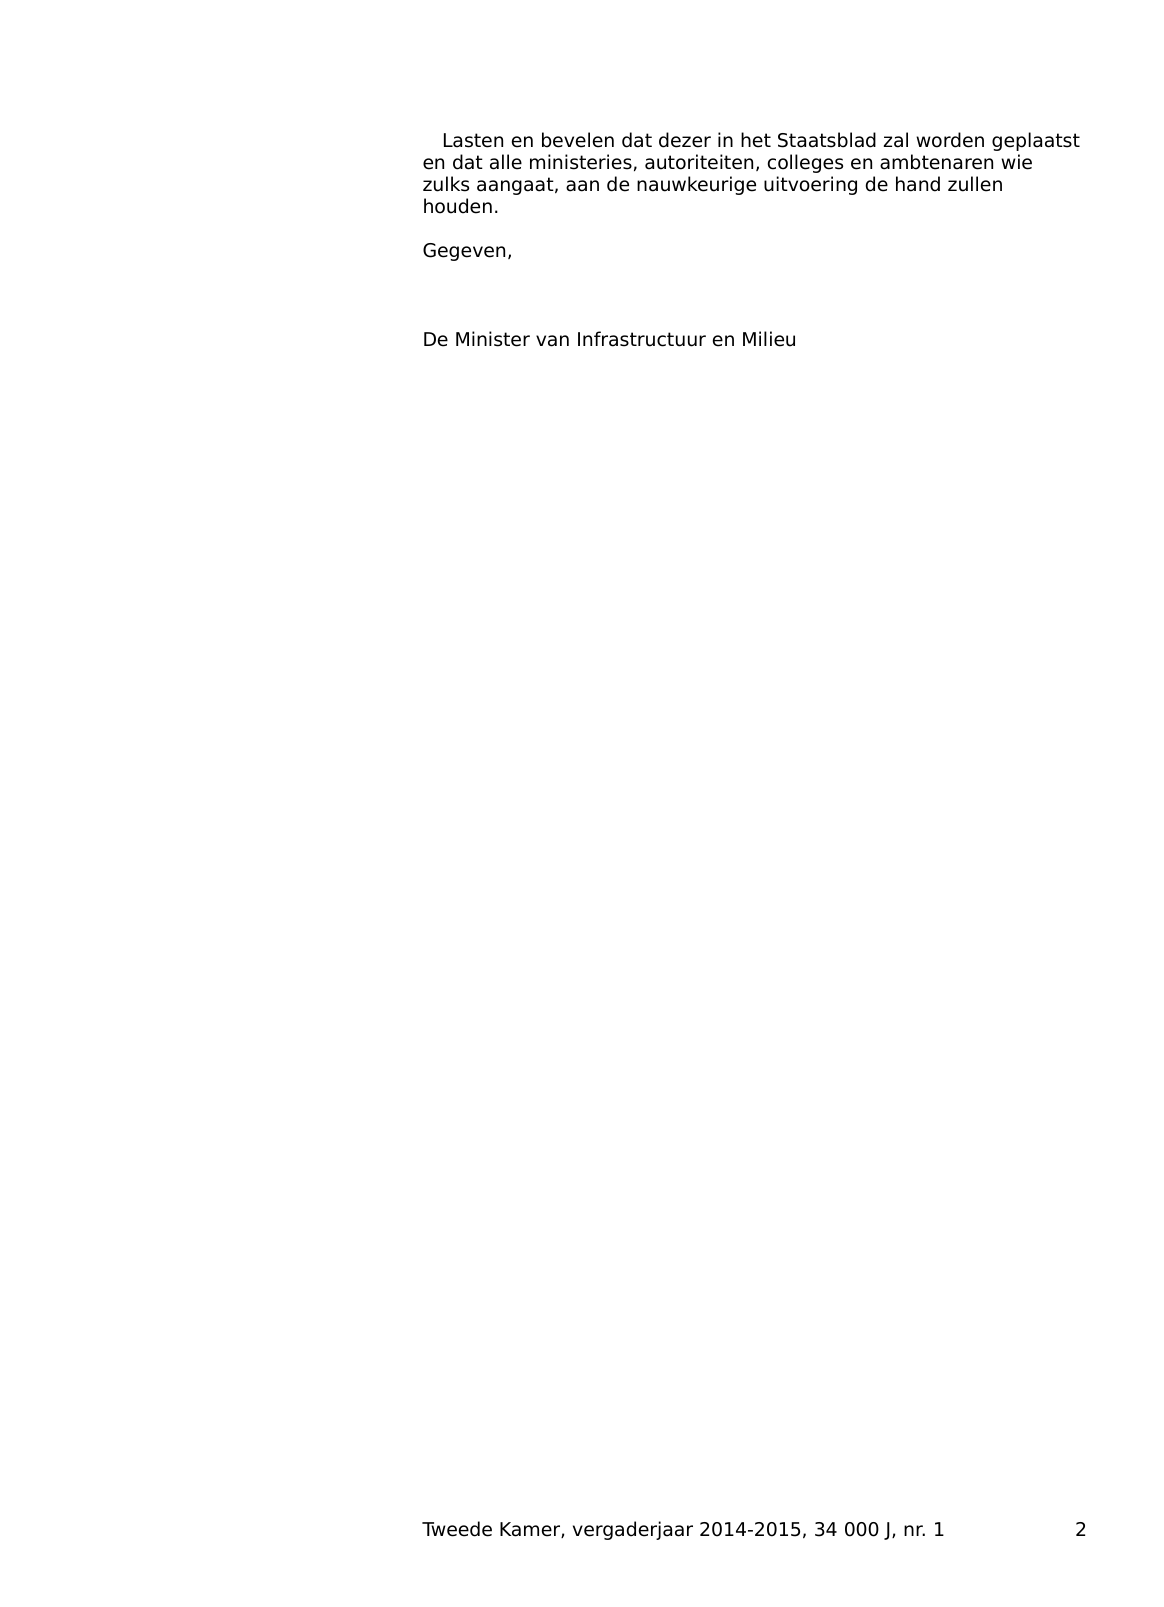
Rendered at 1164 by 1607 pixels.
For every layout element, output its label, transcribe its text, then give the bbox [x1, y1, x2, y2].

text Lasten en bevelen dat dezer in het Staatsblad zal worden geplaatst en dat alle ministeries, autoriteiten, colleges en ambtenaren wie zulks aangaat, aan de nauwkeurige uitvoering de hand zullen houden. [422, 130, 1087, 218]
text De Minister van Infrastructuur en Milieu [422, 328, 1087, 351]
text Gegeven, [422, 240, 1087, 262]
